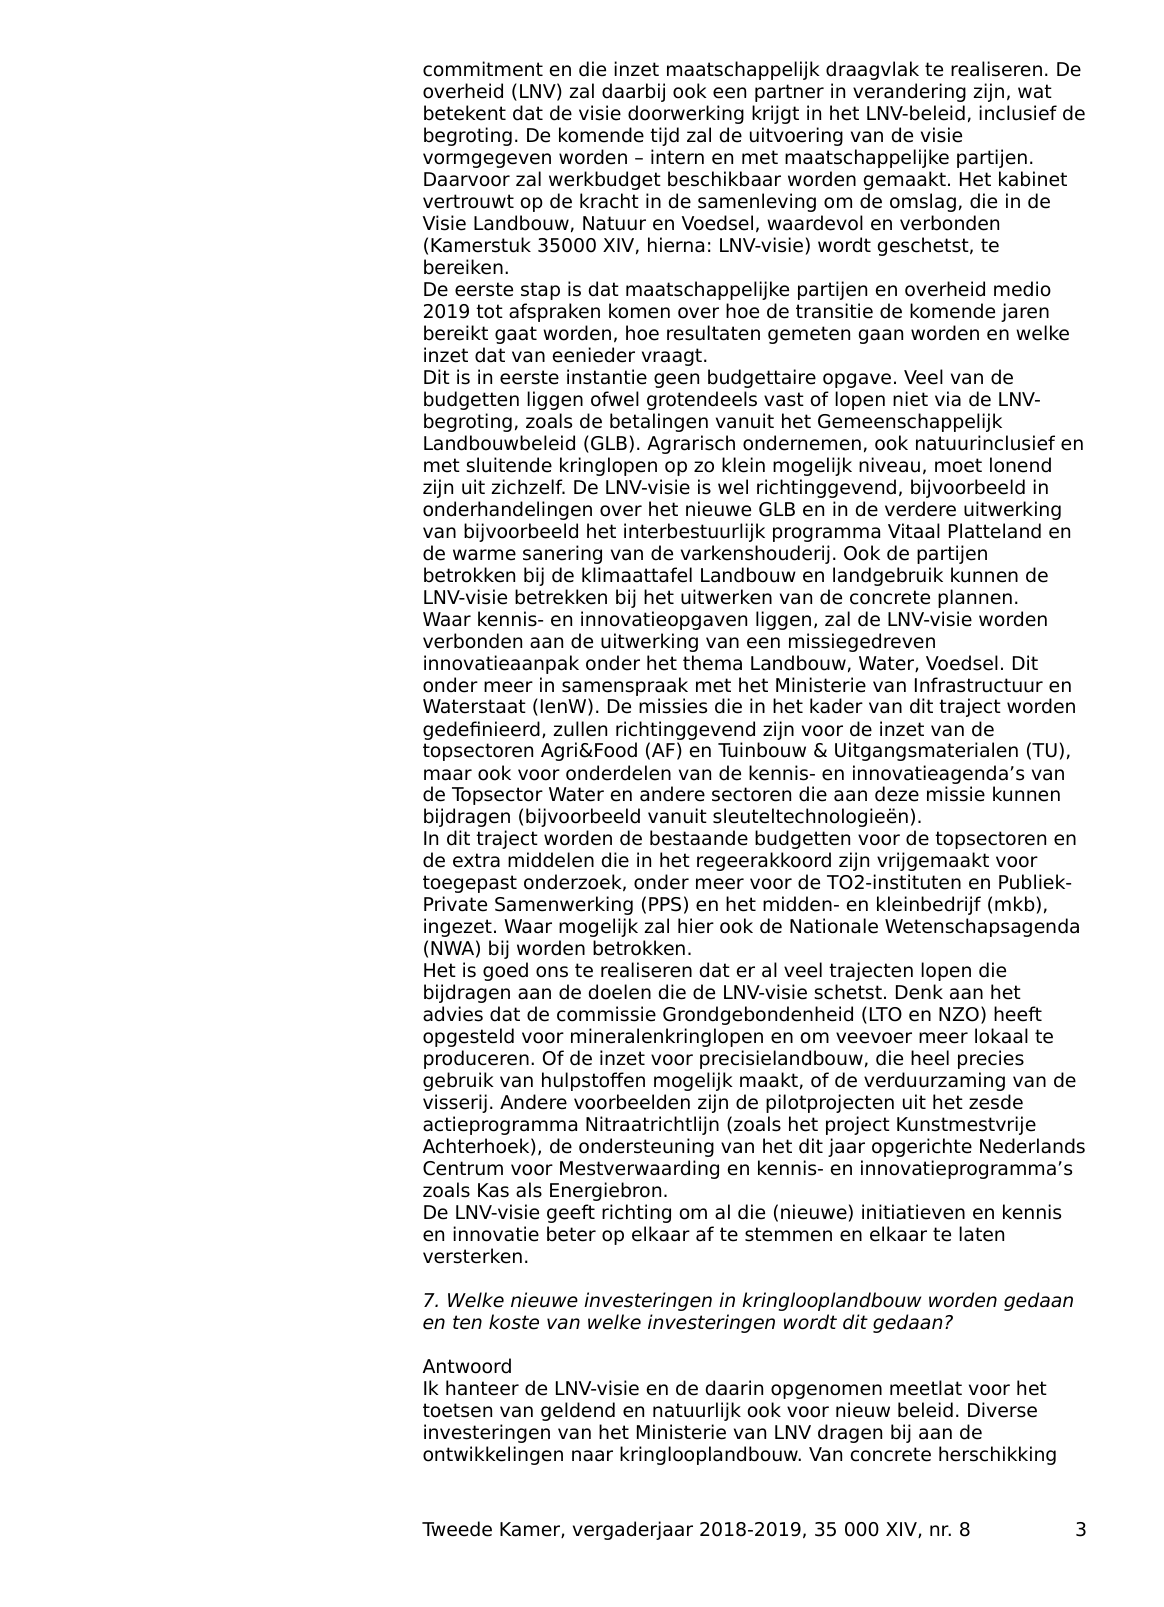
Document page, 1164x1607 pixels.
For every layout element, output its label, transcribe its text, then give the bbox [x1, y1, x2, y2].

text Waar kennis- en innovatieopgaven liggen, zal de LNV-visie worden verbonden aan de uitwerking van een missiegedreven innovatieaanpak onder het thema Landbouw, Water, Voedsel. Dit onder meer in samenspraak met het Ministerie van Infrastructuur en Waterstaat (IenW). De missies die in het kader van dit traject worden gedefinieerd, zullen richtinggevend zijn voor de inzet van de topsectoren Agri&Food (AF) en Tuinbouw & Uitgangsmaterialen (TU), maar ook voor onderdelen van de kennis- en innovatieagenda’s van de Topsector Water en andere sectoren die aan deze missie kunnen bijdragen (bijvoorbeeld vanuit sleuteltechnologieën). [422, 608, 1087, 828]
text In dit traject worden de bestaande budgetten voor de topsectoren en de extra middelen die in het regeerakkoord zijn vrijgemaakt voor toegepast onderzoek, onder meer voor de TO2-instituten en Publiek-Private Samenwerking (PPS) en het midden- en kleinbedrijf (mkb), ingezet. Waar mogelijk zal hier ook de Nationale Wetenschapsagenda (NWA) bij worden betrokken. [422, 828, 1087, 960]
text De eerste stap is dat maatschappelijke partijen en overheid medio 2019 tot afspraken komen over hoe de transitie de komende jaren bereikt gaat worden, hoe resultaten gemeten gaan worden en welke inzet dat van eenieder vraagt. [422, 279, 1087, 367]
text 7. Welke nieuwe investeringen in kringlooplandbouw worden gedaan en ten koste van welke investeringen wordt dit gedaan? [422, 1290, 1087, 1334]
text Antwoord [422, 1356, 1087, 1378]
text De LNV-visie geeft richting om al die (nieuwe) initiatieven en kennis en innovatie beter op elkaar af te stemmen en elkaar te laten versterken. [422, 1202, 1087, 1268]
text commitment en die inzet maatschappelijk draagvlak te realiseren. De overheid (LNV) zal daarbij ook een partner in verandering zijn, wat betekent dat de visie doorwerking krijgt in het LNV-beleid, inclusief de begroting. De komende tijd zal de uitvoering van de visie vormgegeven worden – intern en met maatschappelijke partijen. Daarvoor zal werkbudget beschikbaar worden gemaakt. Het kabinet vertrouwt op de kracht in de samenleving om de omslag, die in de Visie Landbouw, Natuur en Voedsel, waardevol en verbonden (Kamerstuk 35000 XIV, hierna: LNV-visie) wordt geschetst, te bereiken. [422, 59, 1087, 279]
text Ik hanteer de LNV-visie en de daarin opgenomen meetlat voor het toetsen van geldend en natuurlijk ook voor nieuw beleid. Diverse investeringen van het Ministerie van LNV dragen bij aan de ontwikkelingen naar kringlooplandbouw. Van concrete herschikking [422, 1378, 1087, 1466]
text Dit is in eerste instantie geen budgettaire opgave. Veel van de budgetten liggen ofwel grotendeels vast of lopen niet via de LNV-begroting, zoals de betalingen vanuit het Gemeenschappelijk Landbouwbeleid (GLB). Agrarisch ondernemen, ook natuurinclusief en met sluitende kringlopen op zo klein mogelijk niveau, moet lonend zijn uit zichzelf. De LNV-visie is wel richtinggevend, bijvoorbeeld in onderhandelingen over het nieuwe GLB en in de verdere uitwerking van bijvoorbeeld het interbestuurlijk programma Vitaal Platteland en de warme sanering van de varkenshouderij. Ook de partijen betrokken bij de klimaattafel Landbouw en landgebruik kunnen de LNV-visie betrekken bij het uitwerken van de concrete plannen. [422, 367, 1087, 608]
text Het is goed ons te realiseren dat er al veel trajecten lopen die bijdragen aan de doelen die de LNV-visie schetst. Denk aan het advies dat de commissie Grondgebondenheid (LTO en NZO) heeft opgesteld voor mineralenkringlopen en om veevoer meer lokaal te produceren. Of de inzet voor precisielandbouw, die heel precies gebruik van hulpstoffen mogelijk maakt, of de verduurzaming van de visserij. Andere voorbeelden zijn de pilotprojecten uit het zesde actieprogramma Nitraatrichtlijn (zoals het project Kunstmestvrije Achterhoek), de ondersteuning van het dit jaar opgerichte Nederlands Centrum voor Mestverwaarding en kennis- en innovatieprogramma’s zoals Kas als Energiebron. [422, 960, 1087, 1202]
